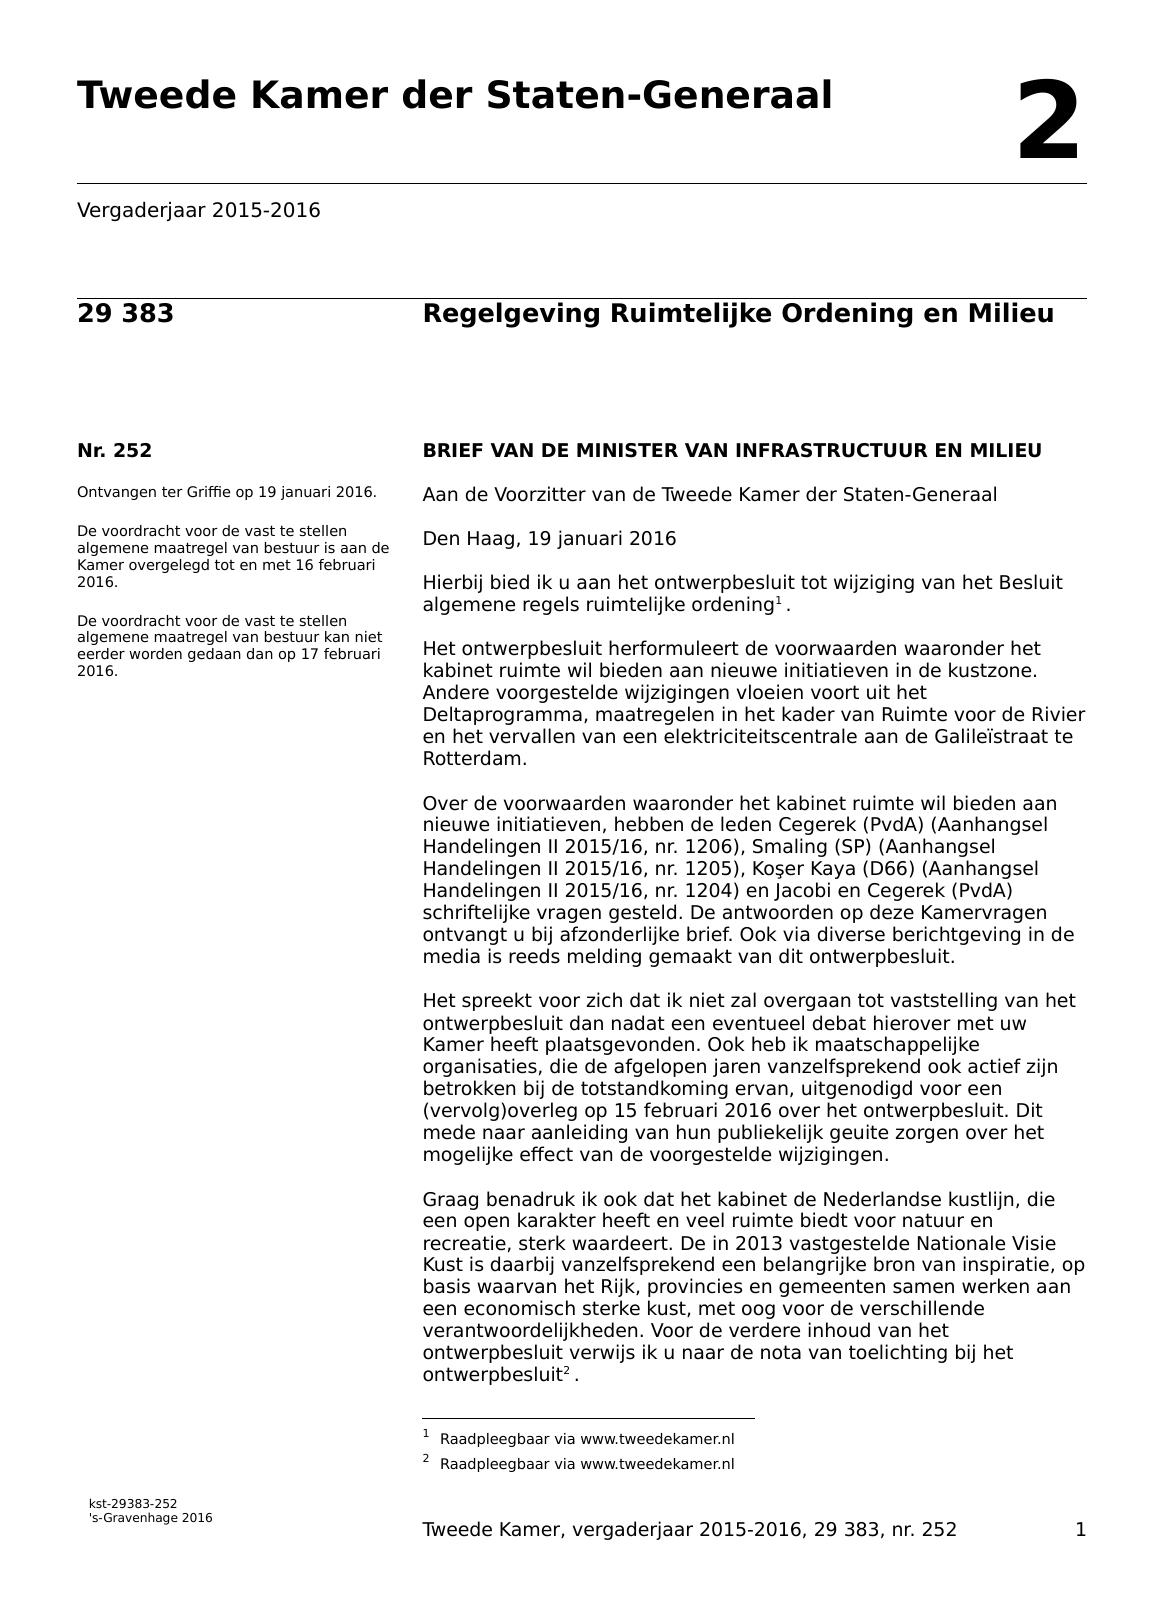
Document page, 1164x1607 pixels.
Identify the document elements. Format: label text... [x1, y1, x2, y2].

text kst-29383-252 [88, 1497, 323, 1511]
text Den Haag, 19 januari 2016 [422, 528, 1087, 550]
text Raadpleegbaar via www.tweedekamer.nl [422, 1427, 1087, 1449]
table_cell Vergaderjaar 2015-2016 [77, 184, 1087, 298]
text De voordracht voor de vast te stellen algemene maatregel van bestuur kan niet eerder worden gedaan dan op 17 februari 2016. [77, 613, 399, 680]
subtitle 29 383 Regelgeving Ruimtelijke Ordening en Milieu [77, 299, 1087, 329]
text Raadpleegbaar via www.tweedekamer.nl [422, 1452, 1087, 1474]
text Graag benadruk ik ook dat het kabinet de Nederlandse kustlijn, die een open karakter heeft en veel ruimte biedt voor natuur en recreatie, sterk waardeert. De in 2013 vastgestelde Nationale Visie Kust is daarbij vanzelfsprekend een belangrijke bron van inspiratie, op basis waarvan het Rijk, provincies en gemeenten samen werken aan een economisch sterke kust, met oog voor de verschillende verantwoordelijkheden. Voor de verdere inhoud van het ontwerpbesluit verwijs ik u naar de nota van toelichting bij het ontwerpbesluit. [422, 1188, 1087, 1386]
text Ontvangen ter Griffie op 19 januari 2016. [77, 484, 399, 501]
text Het spreekt voor zich dat ik niet zal overgaan tot vaststelling van het ontwerpbesluit dan nadat een eventueel debat hierover met uw Kamer heeft plaatsgevonden. Ook heb ik maatschappelijke organisaties, die de afgelopen jaren vanzelfsprekend ook actief zijn betrokken bij de totstandkoming ervan, uitgenodigd voor een (vervolg)overleg op 15 februari 2016 over het ontwerpbesluit. Dit mede naar aanleiding van hun publiekelijk geuite zorgen over het mogelijke effect van de voorgestelde wijzigingen. [422, 990, 1087, 1166]
text Hierbij bied ik u aan het ontwerpbesluit tot wijziging van het Besluit algemene regels ruimtelijke ordening. [422, 572, 1087, 616]
text Aan de Voorzitter van de Tweede Kamer der Staten-Generaal [422, 484, 1087, 506]
text Het ontwerpbesluit herformuleert de voorwaarden waaronder het kabinet ruimte wil bieden aan nieuwe initiatieven in de kustzone. Andere voorgestelde wijzigingen vloeien voort uit het Deltaprogramma, maatregelen in het kader van Ruimte voor de Rivier en het vervallen van een elektriciteitscentrale aan de Galileïstraat te Rotterdam. [422, 638, 1087, 770]
text De voordracht voor de vast te stellen algemene maatregel van bestuur is aan de Kamer overgelegd tot en met 16 februari 2016. [77, 523, 399, 590]
text [77, 590, 399, 613]
text [77, 501, 399, 523]
table_header 2 [886, 59, 1087, 183]
text Over de voorwaarden waaronder het kabinet ruimte wil bieden aan nieuwe initiatieven, hebben de leden Cegerek (PvdA) (Aanhangsel Handelingen II 2015/16, nr. 1206), Smaling (SP) (Aanhangsel Handelingen II 2015/16, nr. 1205), Koşer Kaya (D66) (Aanhangsel Handelingen II 2015/16, nr. 1204) en Jacobi en Cegerek (PvdA) schriftelijke vragen gesteld. De antwoorden op deze Kamervragen ontvangt u bij afzonderlijke brief. Ook via diverse berichtgeving in de media is reeds melding gemaakt van dit ontwerpbesluit. [422, 792, 1087, 968]
subtitle Nr. 252 BRIEF VAN DE MINISTER VAN INFRASTRUCTUUR EN MILIEU [77, 440, 1087, 462]
table_header Tweede Kamer der Staten-Generaal [77, 59, 886, 183]
text 's-Gravenhage 2016 [88, 1511, 323, 1525]
